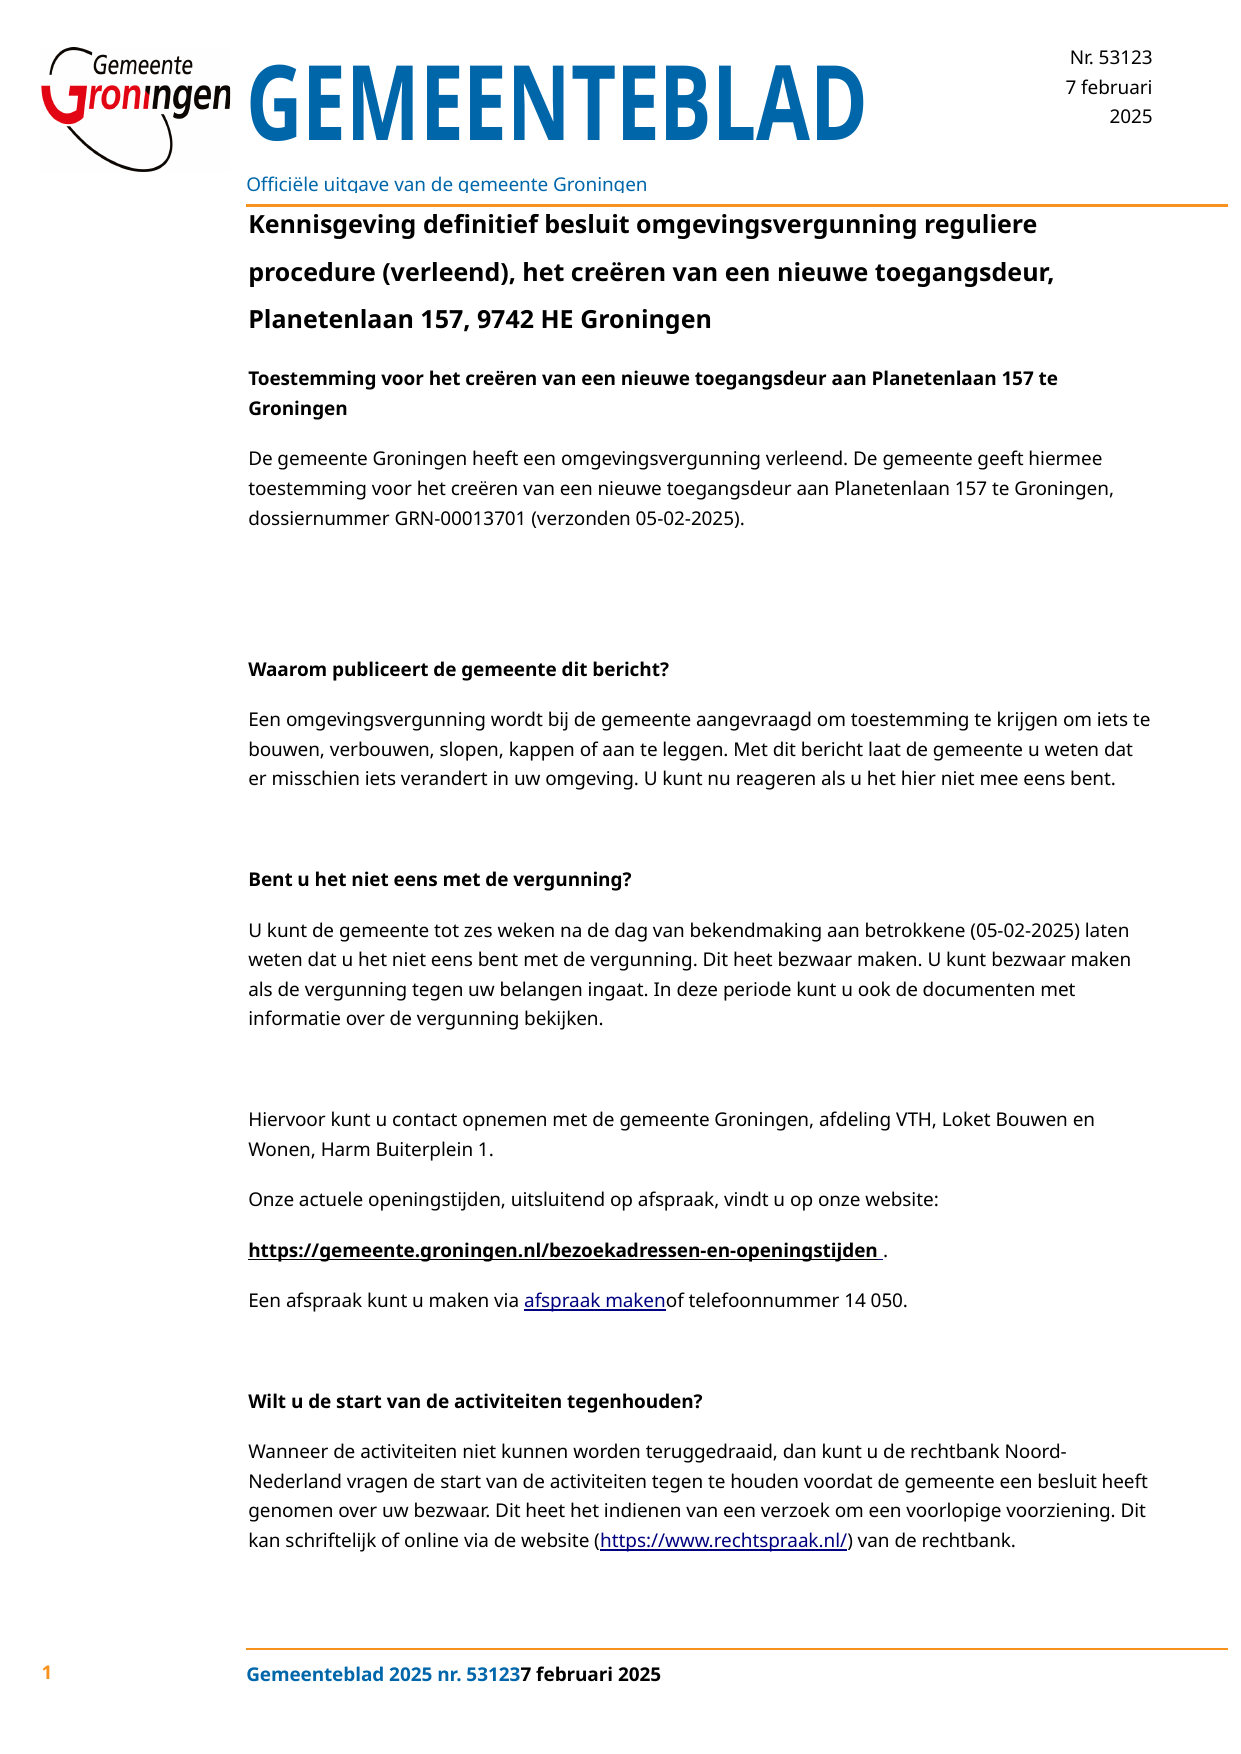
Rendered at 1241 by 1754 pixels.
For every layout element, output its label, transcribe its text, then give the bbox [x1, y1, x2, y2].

text De gemeente Groningen heeft een omgevingsvergunning verleend. De gemeente geeft hiermee toestemming voor het creëren van een nieuwe toegangsdeur aan Planetenlaan 157 te Groningen, dossiernummer GRN-00013701 (verzonden 05-02-2025). [248, 446, 1152, 530]
text Kennisgeving definitief besluit omgevingsvergunning reguliere procedure (verleend), het creëren van een nieuwe toegangsdeur, Planetenlaan 157, 9742 HE Groningen [248, 207, 1152, 336]
text Een omgevingsvergunning wordt bij de gemeente aangevraagd om toestemming te krijgen om iets te bouwen, verbouwen, slopen, kappen of aan te leggen. Met dit bericht laat de gemeente u weten dat er misschien iets verandert in uw omgeving. U kunt nu reageren als u het hier niet mee eens bent. [248, 706, 1152, 791]
text Hiervoor kunt u contact opnemen met de gemeente Groningen, afdeling VTH, Loket Bouwen en Wonen, Harm Buiterplein 1. [248, 1106, 1152, 1162]
text U kunt de gemeente tot zes weken na de dag van bekendmaking aan betrokkene (05-02-2025) laten weten dat u het niet eens bent met de vergunning. Dit heet bezwaar maken. U kunt bezwaar maken als de vergunning tegen uw belangen ingaat. In deze periode kunt u ook de documenten met informatie over de vergunning bekijken. [248, 917, 1152, 1031]
text https://gemeente.groningen.nl/bezoekadressen-en-openingstijden . [248, 1237, 1152, 1262]
text Wilt u de start van de activiteiten tegenhouden? [248, 1388, 1152, 1414]
text Onze actuele openingstijden, uitsluitend op afspraak, vindt u op onze website: [248, 1186, 1152, 1212]
text Wanneer de activiteiten niet kunnen worden teruggedraaid, dan kunt u de rechtbank Noord-Nederland vragen de start van de activiteiten tegen te houden voordat de gemeente een besluit heeft genomen over uw bezwaar. Dit heet het indienen van een verzoek om een voorlopige voorziening. Dit kan schriftelijk of online via de website (https://www.rechtspraak.nl/) van de rechtbank. [248, 1438, 1152, 1553]
text Een afspraak kunt u maken via afspraak makenof telefoonnummer 14 050. [248, 1287, 1152, 1313]
picture [41, 47, 231, 172]
text Toestemming voor het creëren van een nieuwe toegangsdeur aan Planetenlaan 157 te Groningen [248, 366, 1152, 421]
text Waarom publiceert de gemeente dit bericht? [248, 656, 1152, 682]
text Bent u het niet eens met de vergunning? [248, 866, 1152, 892]
